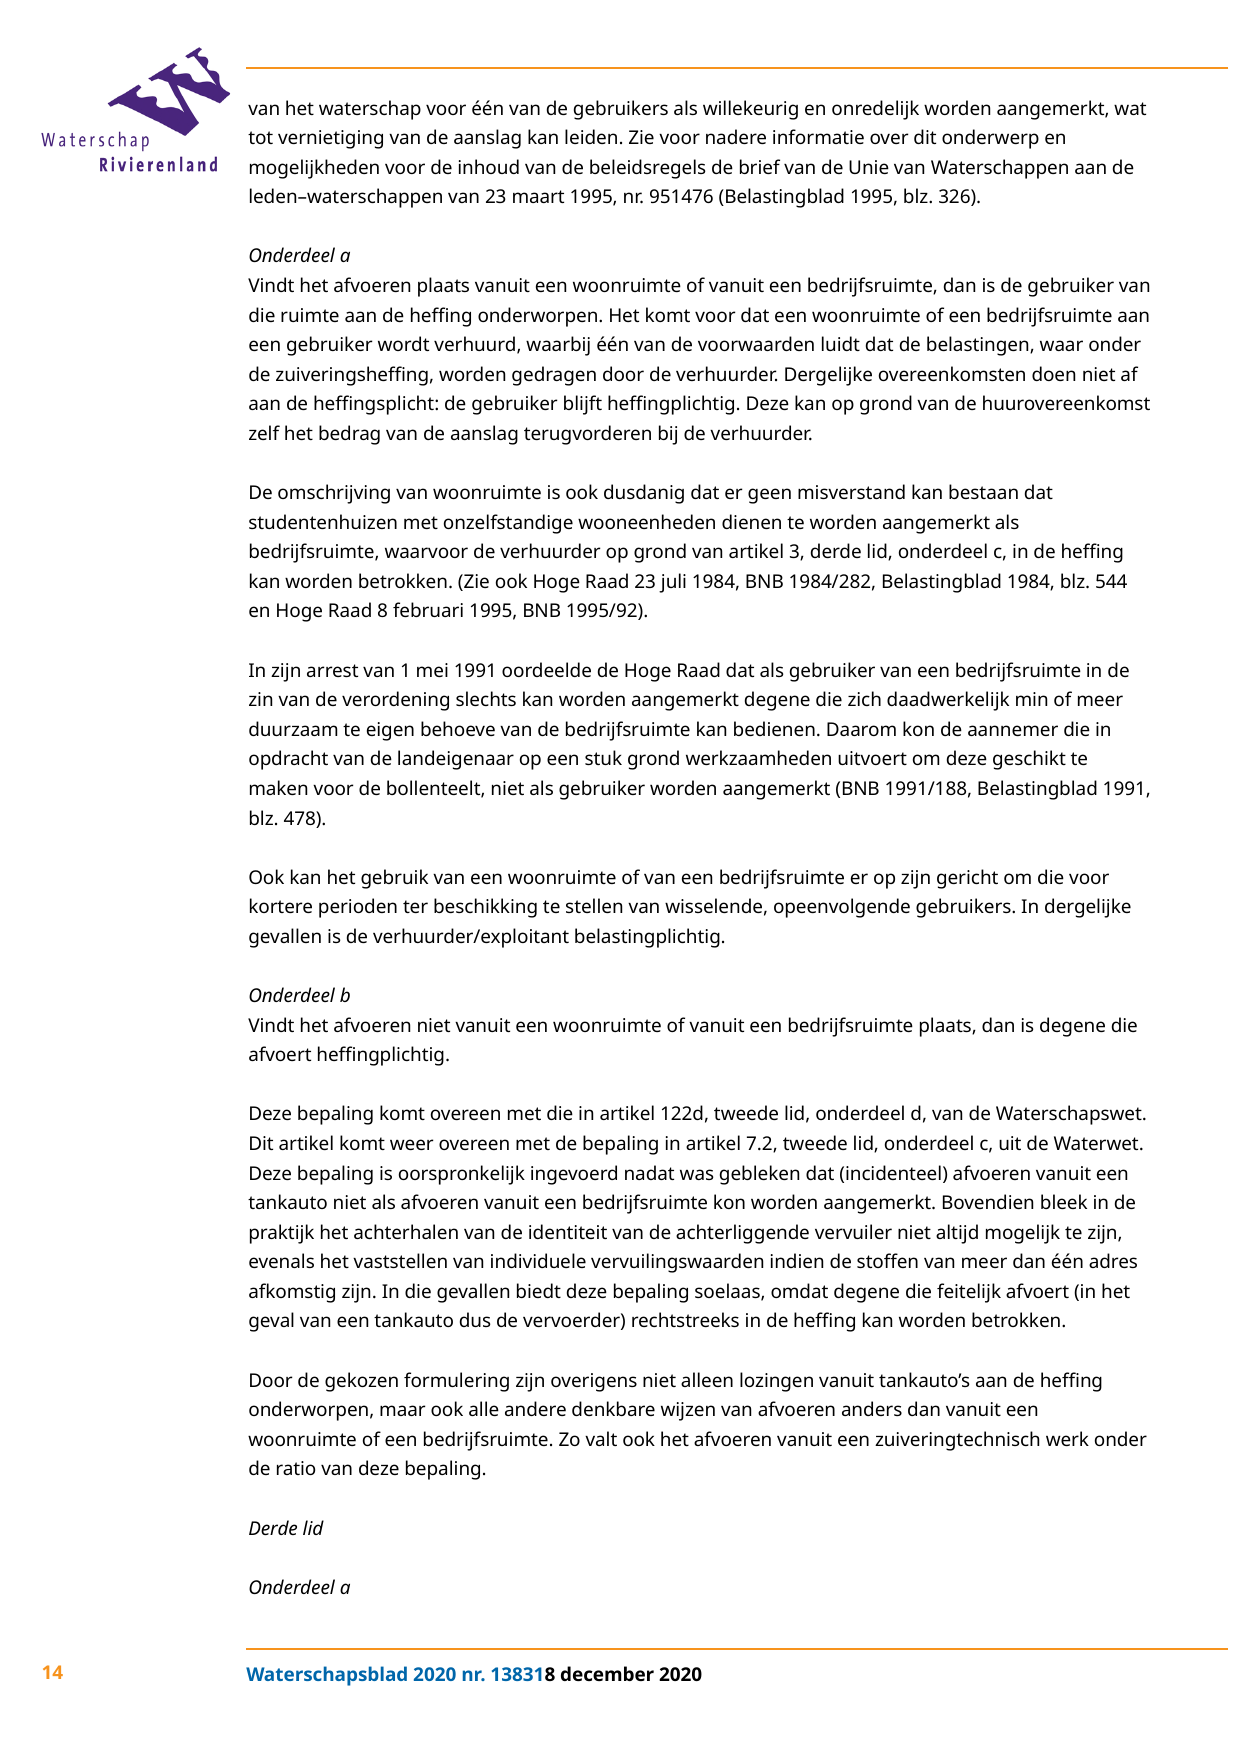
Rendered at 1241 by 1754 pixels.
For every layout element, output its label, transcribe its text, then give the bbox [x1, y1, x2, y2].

text Onderdeel b [248, 982, 1152, 1008]
text Vindt het afvoeren niet vanuit een woonruimte of vanuit een bedrijfsruimte plaats, dan is degene die afvoert heffingplichtig. [248, 1012, 1152, 1067]
text Vindt het afvoeren plaats vanuit een woonruimte of vanuit een bedrijfsruimte, dan is de gebruiker van die ruimte aan de heffing onderworpen. Het komt voor dat een woonruimte of een bedrijfsruimte aan een gebruiker wordt verhuurd, waarbij één van de voorwaarden luidt dat de belastingen, waar onder de zuiveringsheffing, worden gedragen door de verhuurder. Dergelijke overeenkomsten doen niet af aan de heffingsplicht: de gebruiker blijft heffingplichtig. Deze kan op grond van de huurovereenkomst zelf het bedrag van de aanslag terugvorderen bij de verhuurder. [248, 272, 1152, 446]
text van het waterschap voor één van de gebruikers als willekeurig en onredelijk worden aangemerkt, wat tot vernietiging van de aanslag kan leiden. Zie voor nadere informatie over dit onderwerp en mogelijkheden voor de inhoud van de beleidsregels de brief van de Unie van Waterschappen aan de leden–waterschappen van 23 maart 1995, nr. 951476 (Belastingblad 1995, blz. 326). [248, 95, 1152, 209]
text De omschrijving van woonruimte is ook dusdanig dat er geen misverstand kan bestaan dat studentenhuizen met onzelfstandige wooneenheden dienen te worden aangemerkt als bedrijfsruimte, waarvoor de verhuurder op grond van artikel 3, derde lid, onderdeel c, in de heffing kan worden betrokken. (Zie ook Hoge Raad 23 juli 1984, BNB 1984/282, Belastingblad 1984, blz. 544 en Hoge Raad 8 februari 1995, BNB 1995/92). [248, 479, 1152, 623]
text Door de gekozen formulering zijn overigens niet alleen lozingen vanuit tankauto’s aan de heffing onderworpen, maar ook alle andere denkbare wijzen van afvoeren anders dan vanuit een woonruimte of een bedrijfsruimte. Zo valt ook het afvoeren vanuit een zuiveringtechnisch werk onder de ratio van deze bepaling. [248, 1367, 1152, 1481]
text Onderdeel a [248, 243, 1152, 268]
text Derde lid [248, 1515, 1152, 1541]
text Onderdeel a [248, 1574, 1152, 1600]
text Ook kan het gebruik van een woonruimte of van een bedrijfsruimte er op zijn gericht om die voor kortere perioden ter beschikking te stellen van wisselende, opeenvolgende gebruikers. In dergelijke gevallen is de verhuurder/exploitant belastingplichtig. [248, 864, 1152, 949]
text In zijn arrest van 1 mei 1991 oordeelde de Hoge Raad dat als gebruiker van een bedrijfsruimte in de zin van de verordening slechts kan worden aangemerkt degene die zich daadwerkelijk min of meer duurzaam te eigen behoeve van de bedrijfsruimte kan bedienen. Daarom kon de aannemer die in opdracht van de landeigenaar op een stuk grond werkzaamheden uitvoert om deze geschikt te maken voor de bollenteelt, niet als gebruiker worden aangemerkt (BNB 1991/188, Belastingblad 1991, blz. 478). [248, 657, 1152, 831]
picture [41, 47, 231, 172]
text Deze bepaling komt overeen met die in artikel 122d, tweede lid, onderdeel d, van de Waterschapswet. Dit artikel komt weer overeen met de bepaling in artikel 7.2, tweede lid, onderdeel c, uit de Waterwet. Deze bepaling is oorspronkelijk ingevoerd nadat was gebleken dat (incidenteel) afvoeren vanuit een tankauto niet als afvoeren vanuit een bedrijfsruimte kon worden aangemerkt. Bovendien bleek in de praktijk het achterhalen van de identiteit van de achterliggende vervuiler niet altijd mogelijk te zijn, evenals het vaststellen van individuele vervuilingswaarden indien de stoffen van meer dan één adres afkomstig zijn. In die gevallen biedt deze bepaling soelaas, omdat degene die feitelijk afvoert (in het geval van een tankauto dus de vervoerder) rechtstreeks in de heffing kan worden betrokken. [248, 1101, 1152, 1333]
